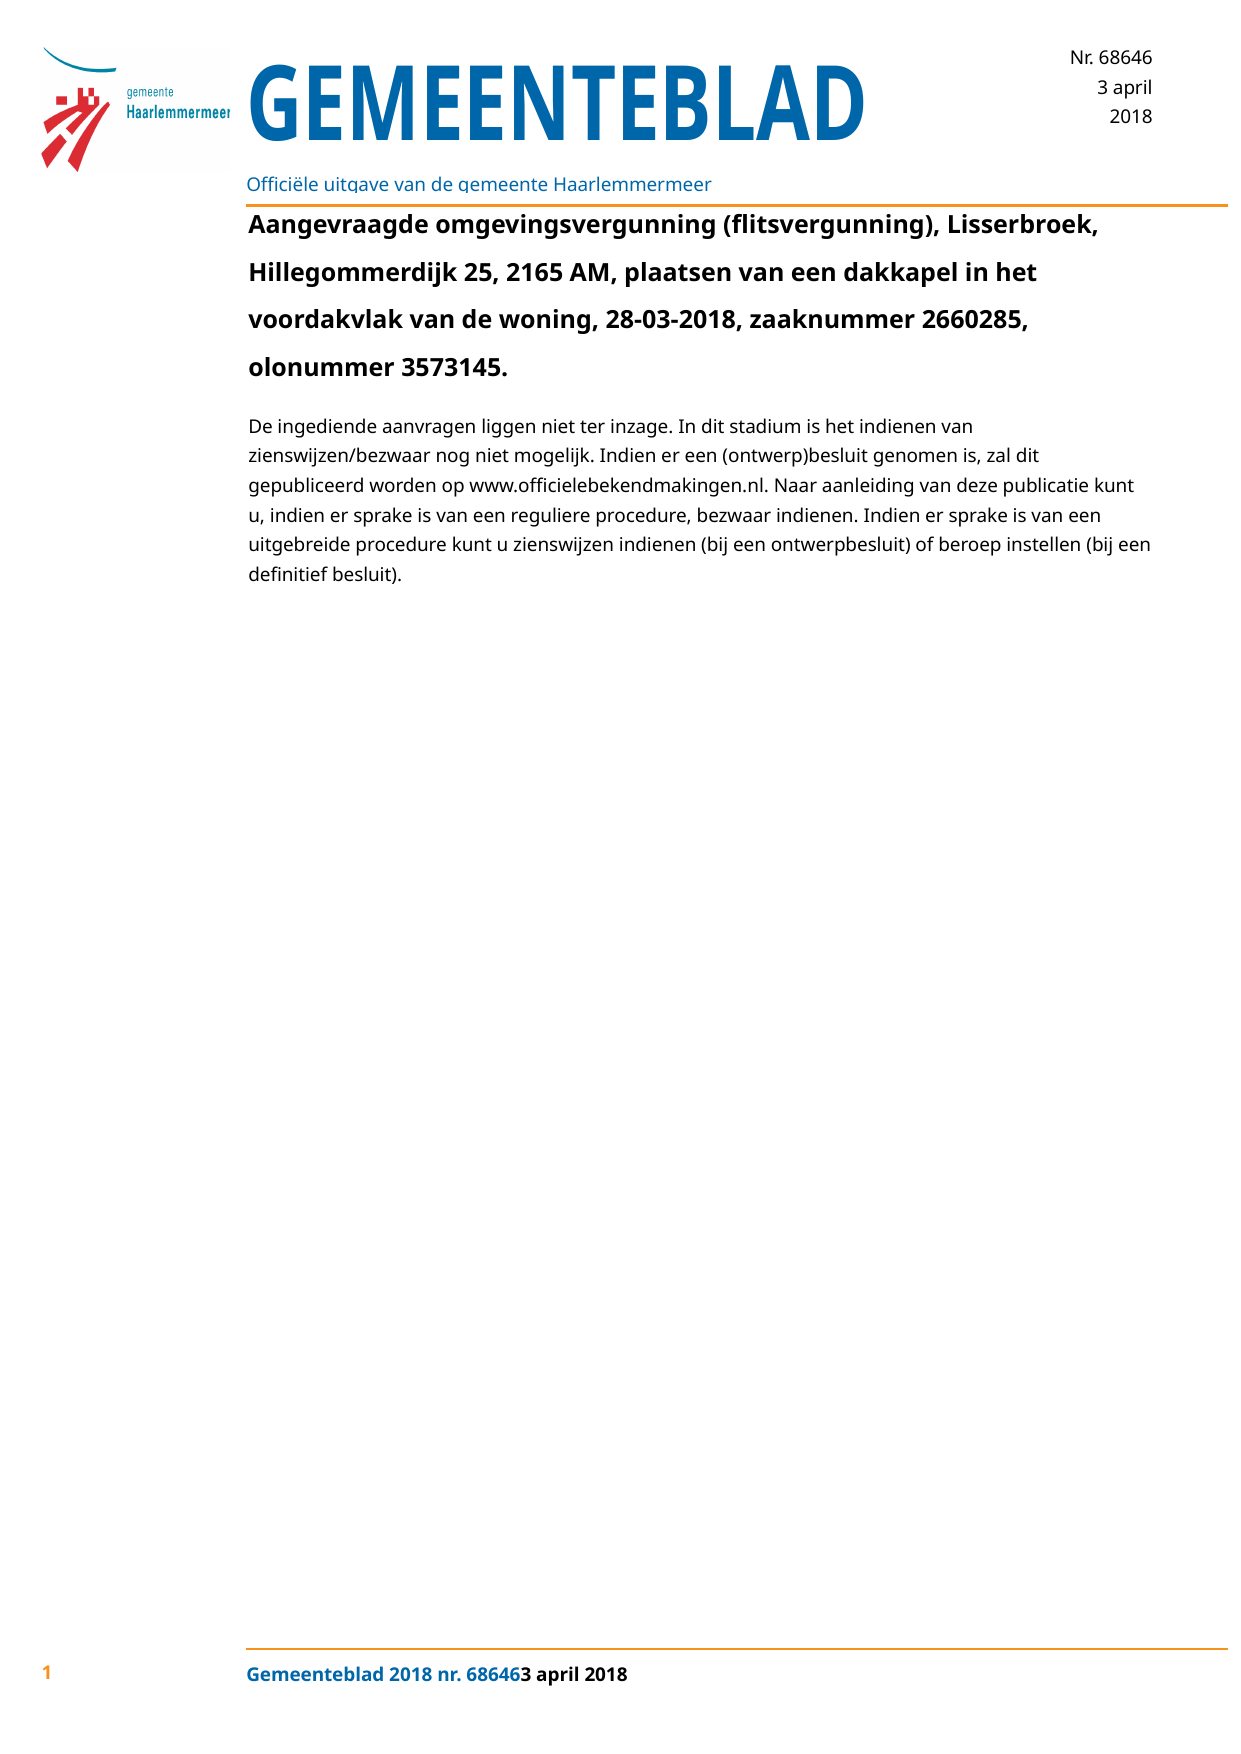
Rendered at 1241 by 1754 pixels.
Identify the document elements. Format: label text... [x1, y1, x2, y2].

text Aangevraagde omgevingsvergunning (flitsvergunning), Lisserbroek, Hillegommerdijk 25, 2165 AM, plaatsen van een dakkapel in het voordakvlak van de woning, 28-03-2018, zaaknummer 2660285, olonummer 3573145. [248, 207, 1152, 384]
picture [41, 47, 231, 172]
text De ingediende aanvragen liggen niet ter inzage. In dit stadium is het indienen van zienswijzen/bezwaar nog niet mogelijk. Indien er een (ontwerp)besluit genomen is, zal dit gepubliceerd worden op www.officielebekendmakingen.nl. Naar aanleiding van deze publicatie kunt u, indien er sprake is van een reguliere procedure, bezwaar indienen. Indien er sprake is van een uitgebreide procedure kunt u zienswijzen indienen (bij een ontwerpbesluit) of beroep instellen (bij een definitief besluit). [248, 413, 1152, 587]
